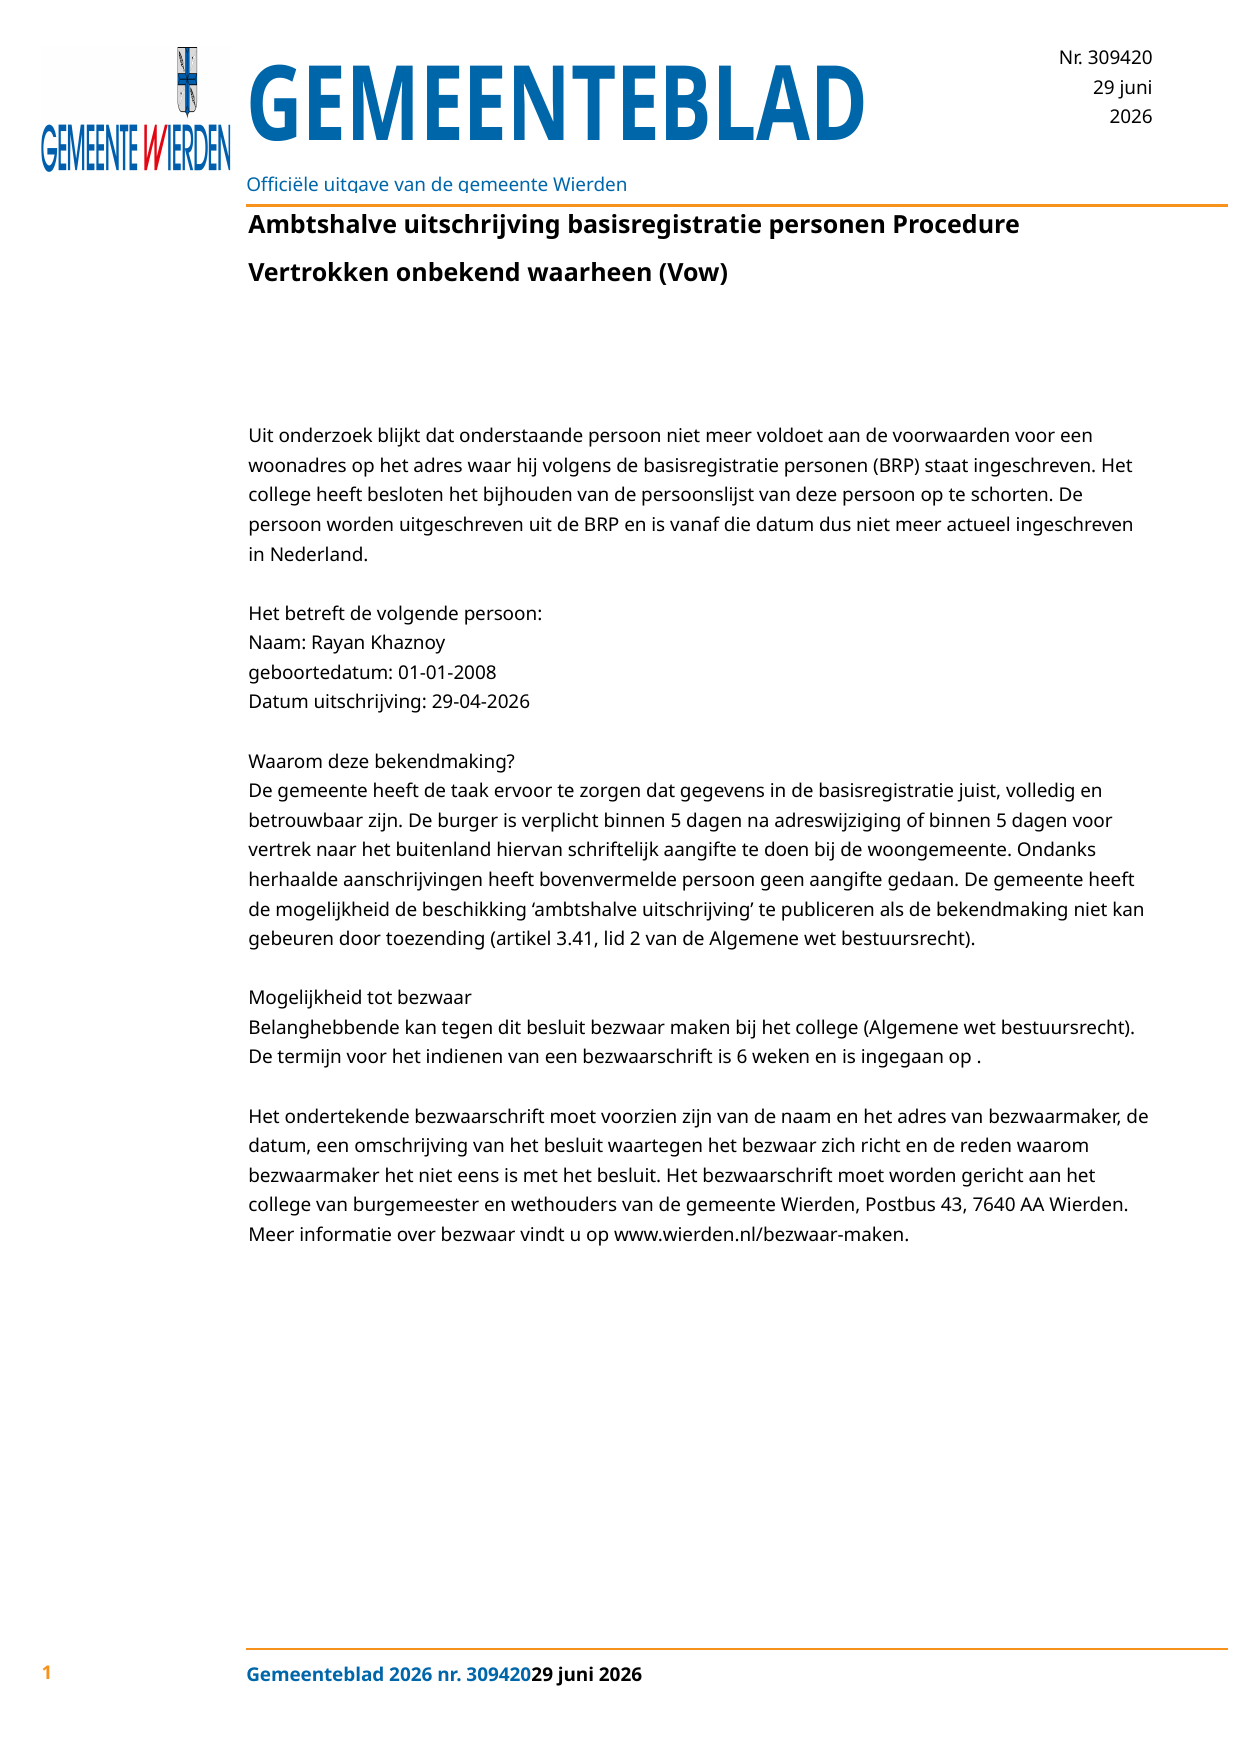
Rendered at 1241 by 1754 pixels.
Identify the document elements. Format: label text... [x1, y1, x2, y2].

text Belanghebbende kan tegen dit besluit bezwaar maken bij het college (Algemene wet bestuursrecht). De termijn voor het indienen van een bezwaarschrift is 6 weken en is ingegaan op . [248, 1014, 1152, 1069]
text Het betreft de volgende persoon: [248, 600, 1152, 626]
text Ambtshalve uitschrijving basisregistratie personen Procedure Vertrokken onbekend waarheen (Vow) [248, 207, 1152, 288]
picture [41, 47, 231, 172]
text Het ondertekende bezwaarschrift moet voorzien zijn van de naam en het adres van bezwaarmaker, de datum, een omschrijving van het besluit waartegen het bezwaar zich richt en de reden waarom bezwaarmaker het niet eens is met het besluit. Het bezwaarschrift moet worden gericht aan het college van burgemeester en wethouders van de gemeente Wierden, Postbus 43, 7640 AA Wierden. Meer informatie over bezwaar vindt u op www.wierden.nl/bezwaar-maken. [248, 1103, 1152, 1247]
text De gemeente heeft de taak ervoor te zorgen dat gegevens in de basisregistratie juist, volledig en betrouwbaar zijn. De burger is verplicht binnen 5 dagen na adreswijziging of binnen 5 dagen voor vertrek naar het buitenland hiervan schriftelijk aangifte te doen bij de woongemeente. Ondanks herhaalde aanschrijvingen heeft bovenvermelde persoon geen aangifte gedaan. De gemeente heeft de mogelijkheid de beschikking ‘ambtshalve uitschrijving’ te publiceren als de bekendmaking niet kan gebeuren door toezending (artikel 3.41, lid 2 van de Algemene wet bestuursrecht). [248, 777, 1152, 951]
text Waarom deze bekendmaking? [248, 748, 1152, 774]
text Uit onderzoek blijkt dat onderstaande persoon niet meer voldoet aan de voorwaarden voor een woonadres op het adres waar hij volgens de basisregistratie personen (BRP) staat ingeschreven. Het college heeft besloten het bijhouden van de persoonslijst van deze persoon op te schorten. De persoon worden uitgeschreven uit de BRP en is vanaf die datum dus niet meer actueel ingeschreven in Nederland. [248, 422, 1152, 567]
text Naam: Rayan Khaznoy [248, 629, 1152, 655]
text Mogelijkheid tot bezwaar [248, 984, 1152, 1010]
text geboortedatum: 01-01-2008 [248, 659, 1152, 685]
text Datum uitschrijving: 29-04-2026 [248, 689, 1152, 714]
